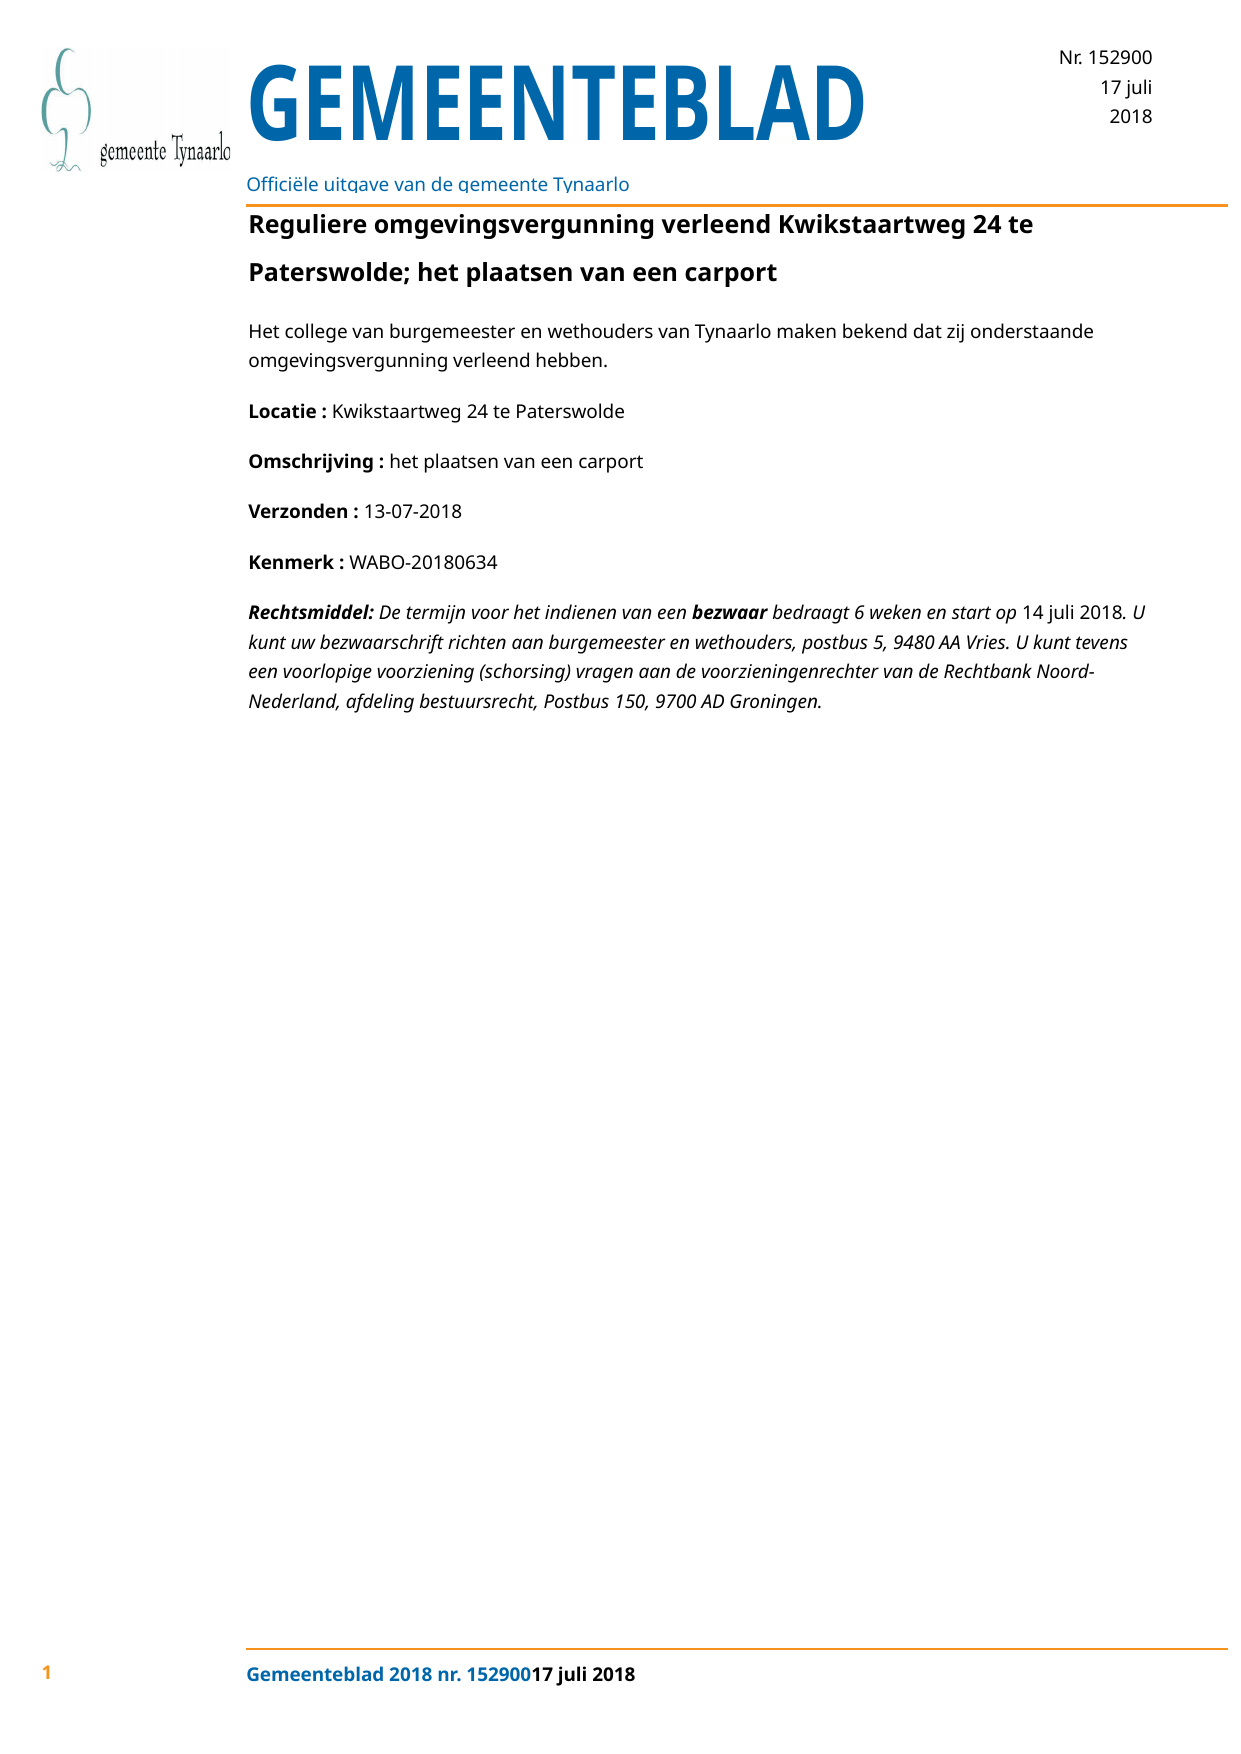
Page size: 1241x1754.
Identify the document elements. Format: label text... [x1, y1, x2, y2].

text Kenmerk : WABO-20180634 [248, 549, 1152, 575]
text Verzonden : 13-07-2018 [248, 499, 1152, 524]
text Omschrijving : het plaatsen van een carport [248, 448, 1152, 474]
text Reguliere omgevingsvergunning verleend Kwikstaartweg 24 te Paterswolde; het plaatsen van een carport [248, 207, 1152, 288]
text Het college van burgemeester en wethouders van Tynaarlo maken bekend dat zij onderstaande omgevingsvergunning verleend hebben. [248, 318, 1152, 373]
text Rechtsmiddel: De termijn voor het indienen van een bezwaar bedraagt 6 weken en start op 14 juli 2018. U kunt uw bezwaarschrift richten aan burgemeester en wethouders, postbus 5, 9480 AA Vries. U kunt tevens een voorlopige voorziening (schorsing) vragen aan de voorzieningenrechter van de Rechtbank Noord-Nederland, afdeling bestuursrecht, Postbus 150, 9700 AD Groningen. [248, 599, 1152, 714]
text Locatie : Kwikstaartweg 24 te Paterswolde [248, 398, 1152, 424]
picture [41, 47, 231, 172]
